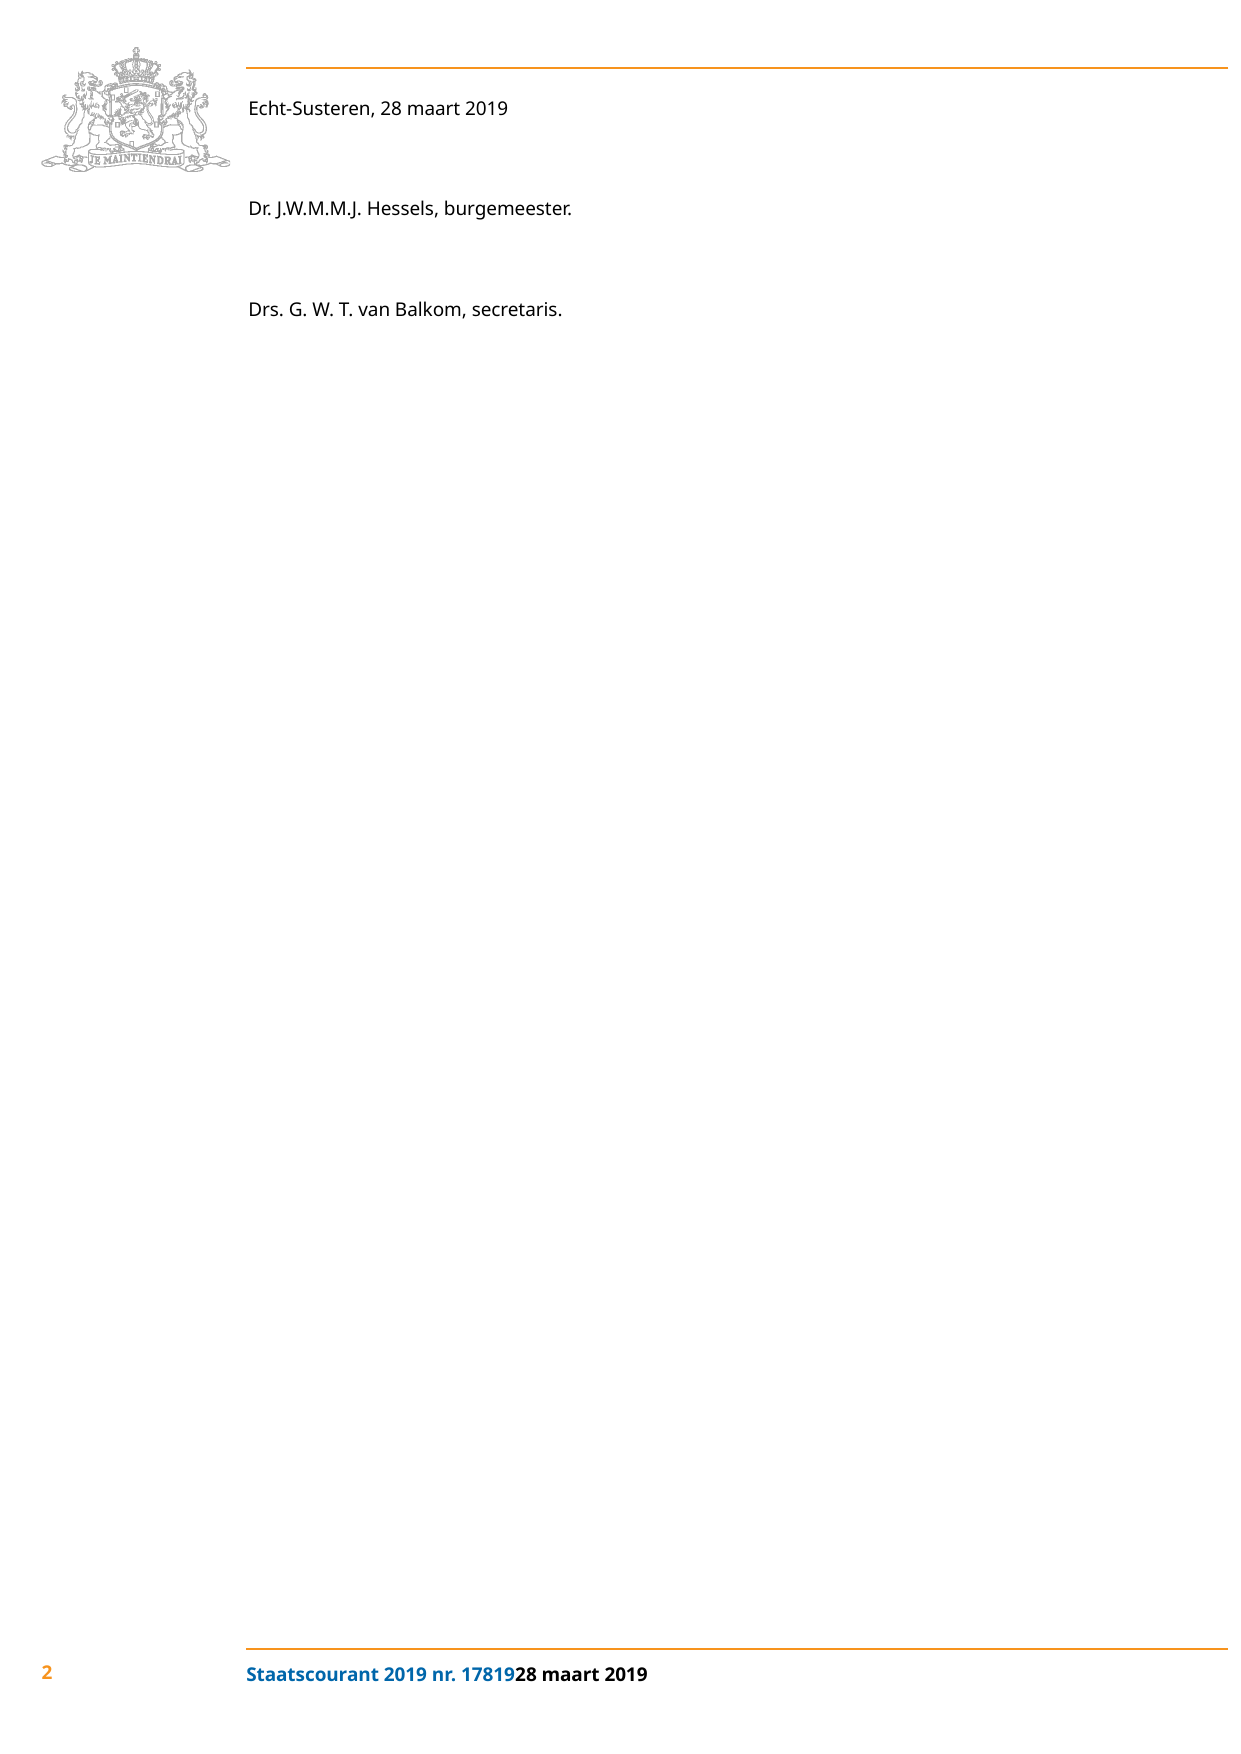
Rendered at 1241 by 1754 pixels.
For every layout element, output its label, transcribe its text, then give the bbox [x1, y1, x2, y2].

text Echt-Susteren, 28 maart 2019 [248, 95, 1152, 121]
text Dr. J.W.M.M.J. Hessels, burgemeester. [248, 196, 1152, 221]
picture [41, 47, 231, 172]
text Drs. G. W. T. van Balkom, secretaris. [248, 296, 1152, 322]
